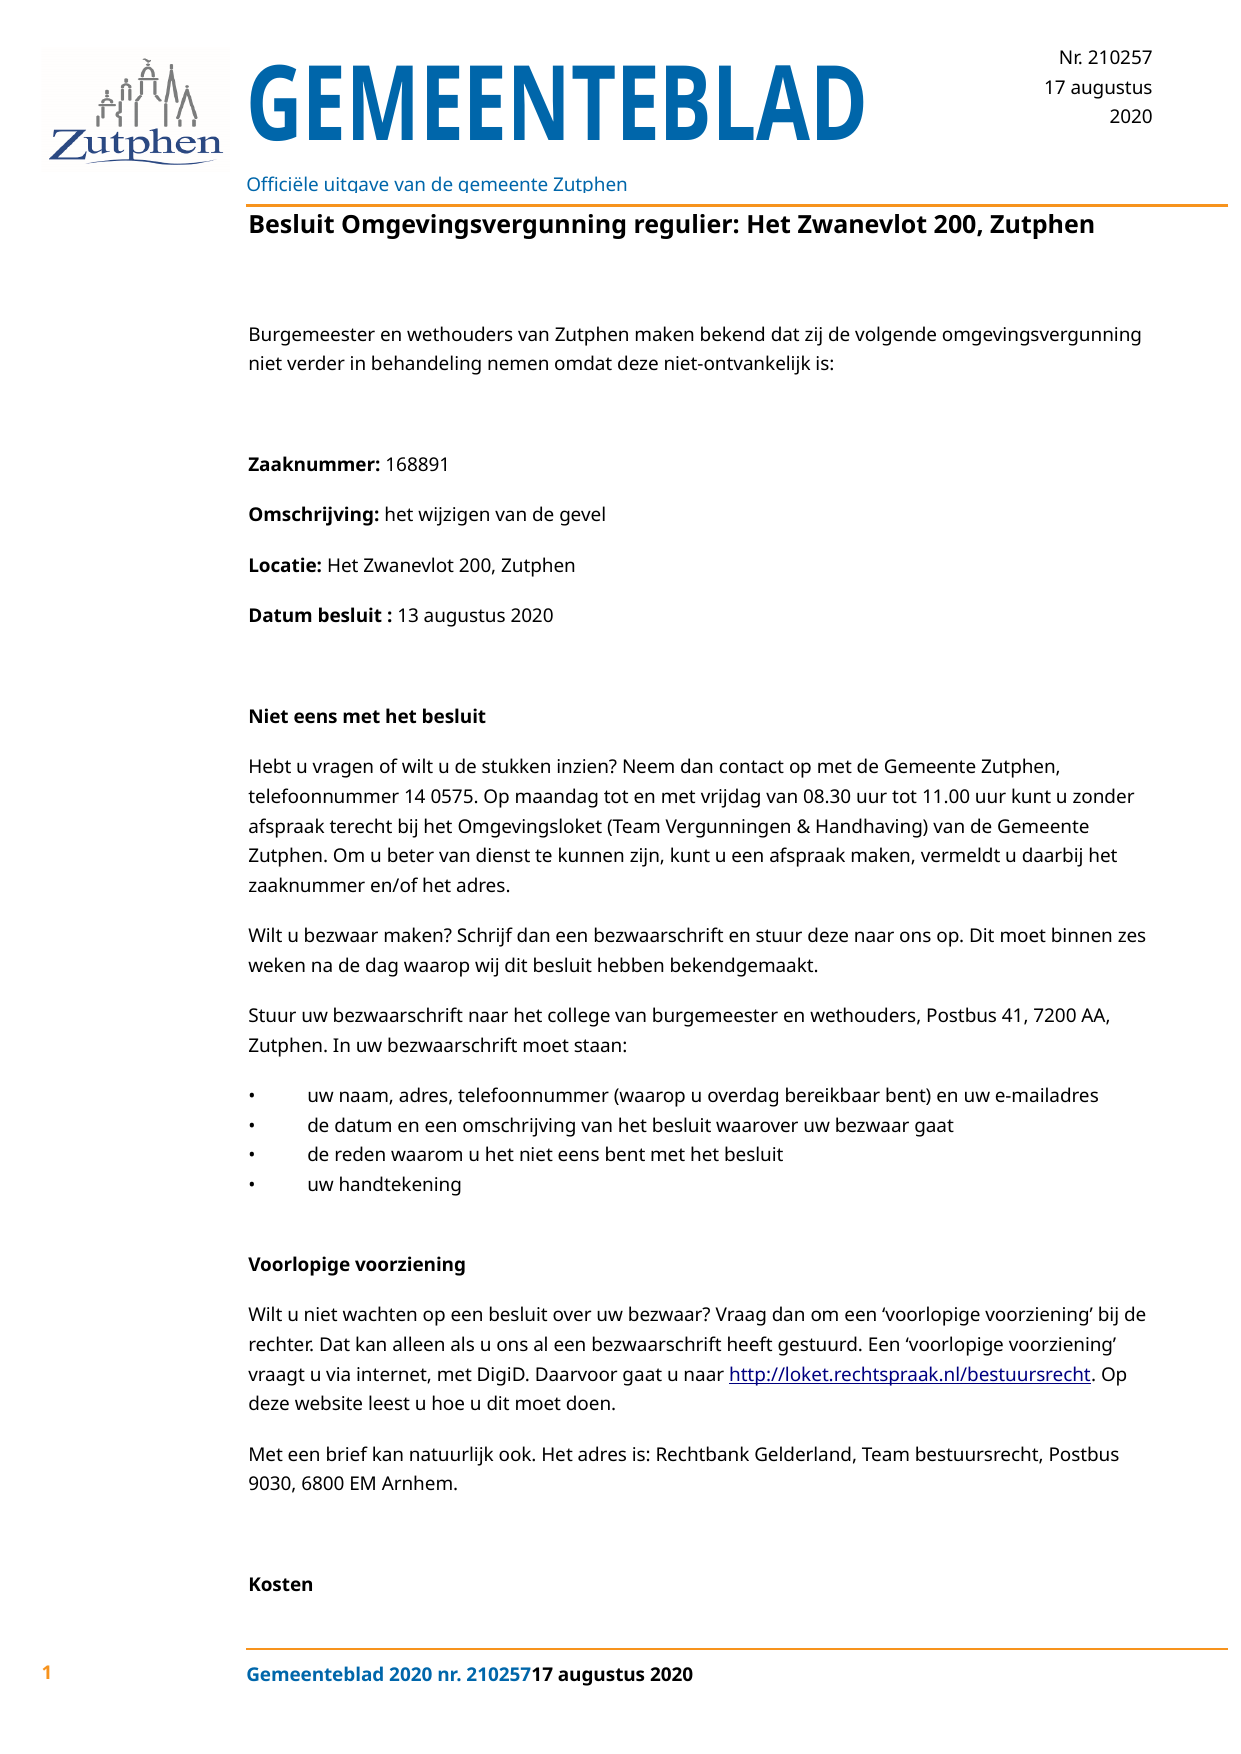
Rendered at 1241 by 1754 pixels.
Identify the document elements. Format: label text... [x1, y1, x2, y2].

text Omschrijving: het wijzigen van de gevel [248, 502, 1152, 527]
text Voorlopige voorziening [248, 1251, 1152, 1277]
text Wilt u bezwaar maken? Schrijf dan een bezwaarschrift en stuur deze naar ons op. Dit moet binnen zes weken na de dag waarop wij dit besluit hebben bekendgemaakt. [248, 922, 1152, 978]
text Zaaknummer: 168891 [248, 451, 1152, 477]
text Hebt u vragen of wilt u de stukken inzien? Neem dan contact op met de Gemeente Zutphen, telefoonnummer 14 0575. Op maandag tot en met vrijdag van 08.30 uur tot 11.00 uur kunt u zonder afspraak terecht bij het Omgevingsloket (Team Vergunningen & Handhaving) van de Gemeente Zutphen. Om u beter van dienst te kunnen zijn, kunt u een afspraak maken, vermeldt u daarbij het zaaknummer en/of het adres. [248, 754, 1152, 898]
list de reden waarom u het niet eens bent met het besluit [248, 1142, 1152, 1167]
list de datum en een omschrijving van het besluit waarover uw bezwaar gaat [248, 1112, 1152, 1138]
text Kosten [248, 1571, 1152, 1597]
text Met een brief kan natuurlijk ook. Het adres is: Rechtbank Gelderland, Team bestuursrecht, Postbus 9030, 6800 EM Arnhem. [248, 1441, 1152, 1496]
list uw naam, adres, telefoonnummer (waarop u overdag bereikbaar bent) en uw e-mailadres [248, 1082, 1152, 1108]
picture [41, 47, 231, 172]
text Stuur uw bezwaarschrift naar het college van burgemeester en wethouders, Postbus 41, 7200 AA, Zutphen. In uw bezwaarschrift moet staan: [248, 1002, 1152, 1058]
list uw handtekening [248, 1171, 1152, 1197]
text Besluit Omgevingsvergunning regulier: Het Zwanevlot 200, Zutphen [248, 207, 1152, 241]
text Burgemeester en wethouders van Zutphen maken bekend dat zij de volgende omgevingsvergunning niet verder in behandeling nemen omdat deze niet-ontvankelijk is: [248, 321, 1152, 376]
text Wilt u niet wachten op een besluit over uw bezwaar? Vraag dan om een ‘voorlopige voorziening’ bij de rechter. Dat kan alleen als u ons al een bezwaarschrift heeft gestuurd. Een ‘voorlopige voorziening’ vraagt u via internet, met DigiD. Daarvoor gaat u naar http://loket.rechtspraak.nl/bestuursrecht. Op deze website leest u hoe u dit moet doen. [248, 1302, 1152, 1416]
text Datum besluit : 13 augustus 2020 [248, 602, 1152, 628]
text Locatie: Het Zwanevlot 200, Zutphen [248, 552, 1152, 578]
text Niet eens met het besluit [248, 703, 1152, 729]
